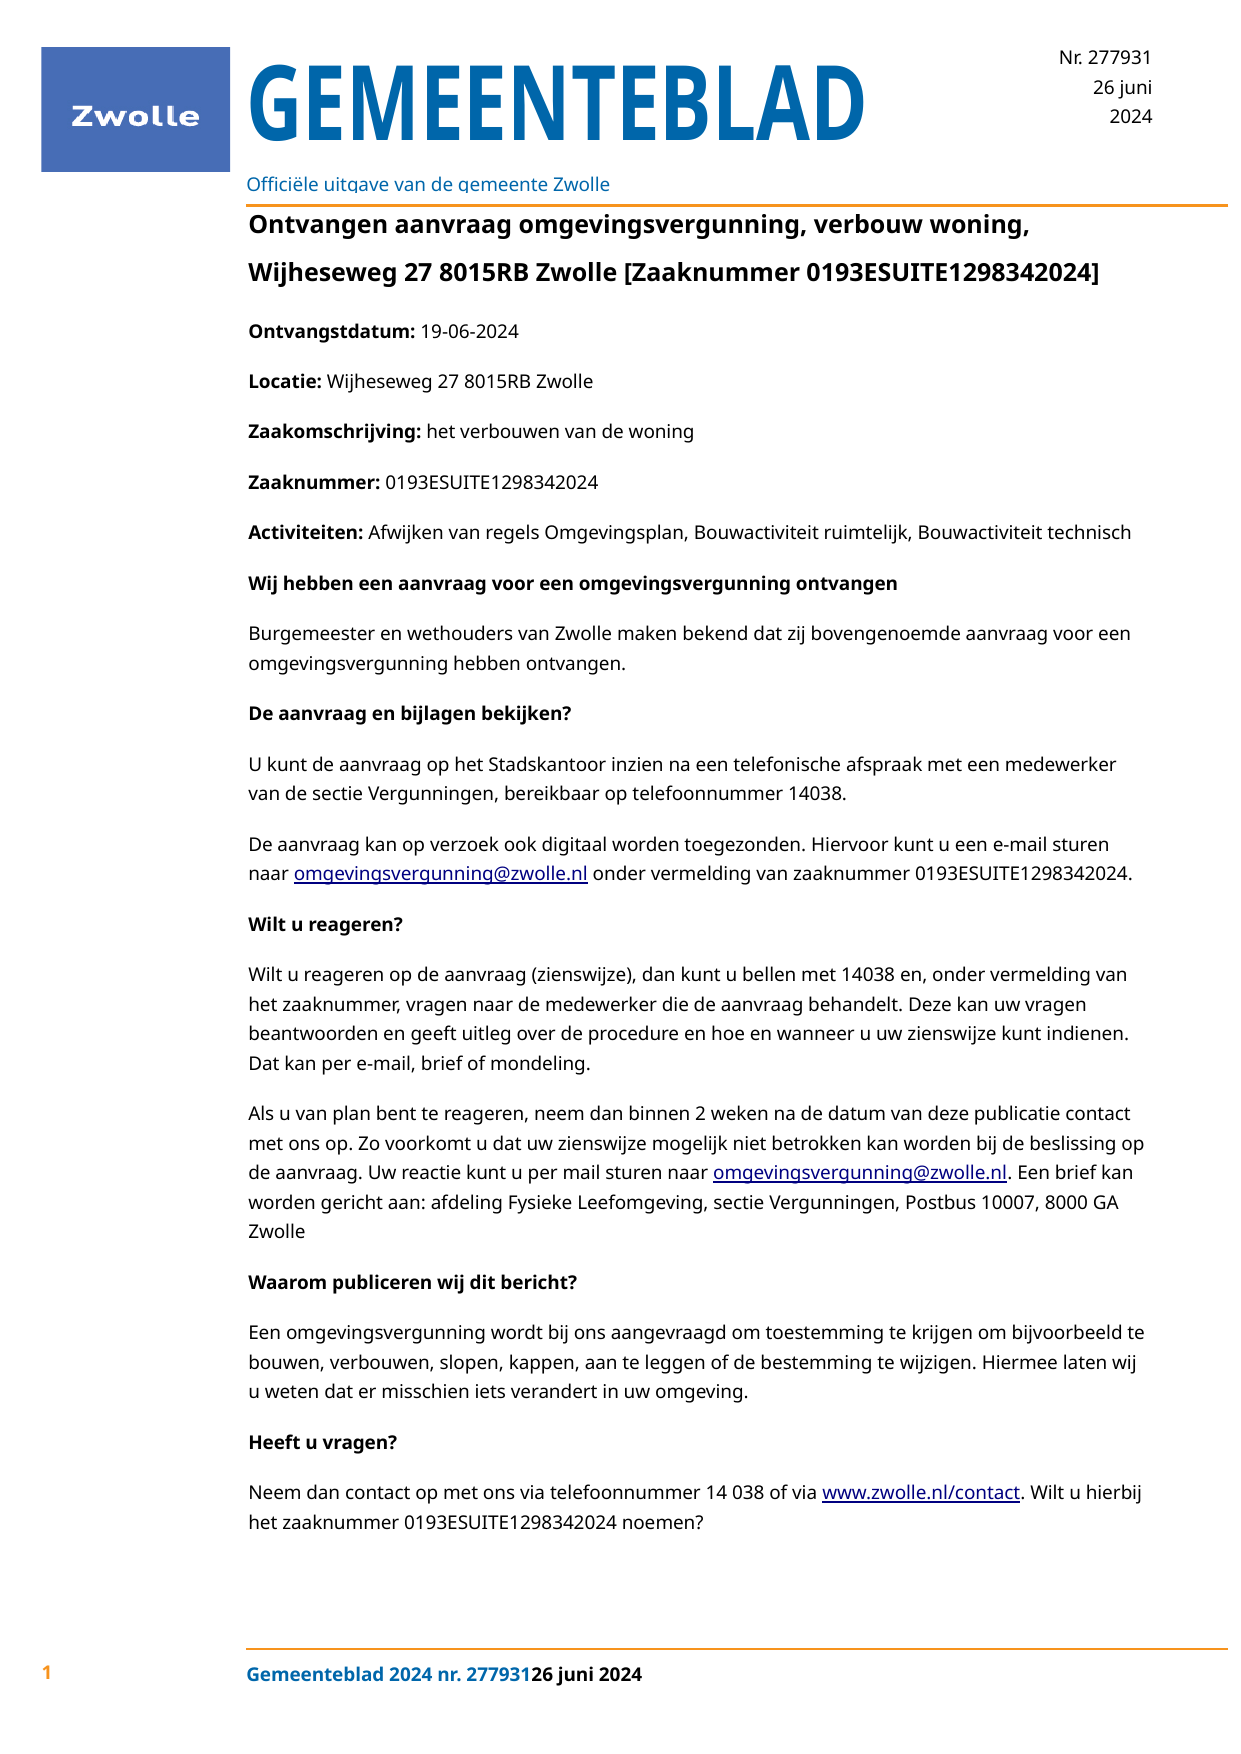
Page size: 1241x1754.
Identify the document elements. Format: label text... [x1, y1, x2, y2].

text Een omgevingsvergunning wordt bij ons aangevraagd om toestemming te krijgen om bijvoorbeeld te bouwen, verbouwen, slopen, kappen, aan te leggen of de bestemming te wijzigen. Hiermee laten wij u weten dat er misschien iets verandert in uw omgeving. [248, 1319, 1152, 1404]
text Locatie: Wijheseweg 27 8015RB Zwolle [248, 368, 1152, 394]
text Ontvangstdatum: 19-06-2024 [248, 318, 1152, 344]
text Wij hebben een aanvraag voor een omgevingsvergunning ontvangen [248, 570, 1152, 596]
text Waarom publiceren wij dit bericht? [248, 1269, 1152, 1295]
picture [41, 47, 231, 172]
text Neem dan contact op met ons via telefoonnummer 14 038 of via www.zwolle.nl/contact. Wilt u hierbij het zaaknummer 0193ESUITE1298342024 noemen? [248, 1479, 1152, 1535]
text Als u van plan bent te reageren, neem dan binnen 2 weken na de datum van deze publicatie contact met ons op. Zo voorkomt u dat uw zienswijze mogelijk niet betrokken kan worden bij de beslissing op de aanvraag. Uw reactie kunt u per mail sturen naar omgevingsvergunning@zwolle.nl. Een brief kan worden gericht aan: afdeling Fysieke Leefomgeving, sectie Vergunningen, Postbus 10007, 8000 GA Zwolle [248, 1100, 1152, 1244]
text Heeft u vragen? [248, 1429, 1152, 1455]
text Zaaknummer: 0193ESUITE1298342024 [248, 469, 1152, 495]
text De aanvraag en bijlagen bekijken? [248, 700, 1152, 726]
text Ontvangen aanvraag omgevingsvergunning, verbouw woning, Wijheseweg 27 8015RB Zwolle [Zaaknummer 0193ESUITE1298342024] [248, 207, 1152, 288]
text De aanvraag kan op verzoek ook digitaal worden toegezonden. Hiervoor kunt u een e-mail sturen naar omgevingsvergunning@zwolle.nl onder vermelding van zaaknummer 0193ESUITE1298342024. [248, 831, 1152, 886]
text Wilt u reageren op de aanvraag (zienswijze), dan kunt u bellen met 14038 en, onder vermelding van het zaaknummer, vragen naar de medewerker die de aanvraag behandelt. Deze kan uw vragen beantwoorden en geeft uitleg over de procedure en hoe en wanneer u uw zienswijze kunt indienen. Dat kan per e-mail, brief of mondeling. [248, 961, 1152, 1076]
text Activiteiten: Afwijken van regels Omgevingsplan, Bouwactiviteit ruimtelijk, Bouwactiviteit technisch [248, 519, 1152, 545]
text Wilt u reageren? [248, 911, 1152, 937]
text Zaakomschrijving: het verbouwen van de woning [248, 419, 1152, 444]
text Burgemeester en wethouders van Zwolle maken bekend dat zij bovengenoemde aanvraag voor een omgevingsvergunning hebben ontvangen. [248, 620, 1152, 676]
text U kunt de aanvraag op het Stadskantoor inzien na een telefonische afspraak met een medewerker van de sectie Vergunningen, bereikbaar op telefoonnummer 14038. [248, 751, 1152, 806]
